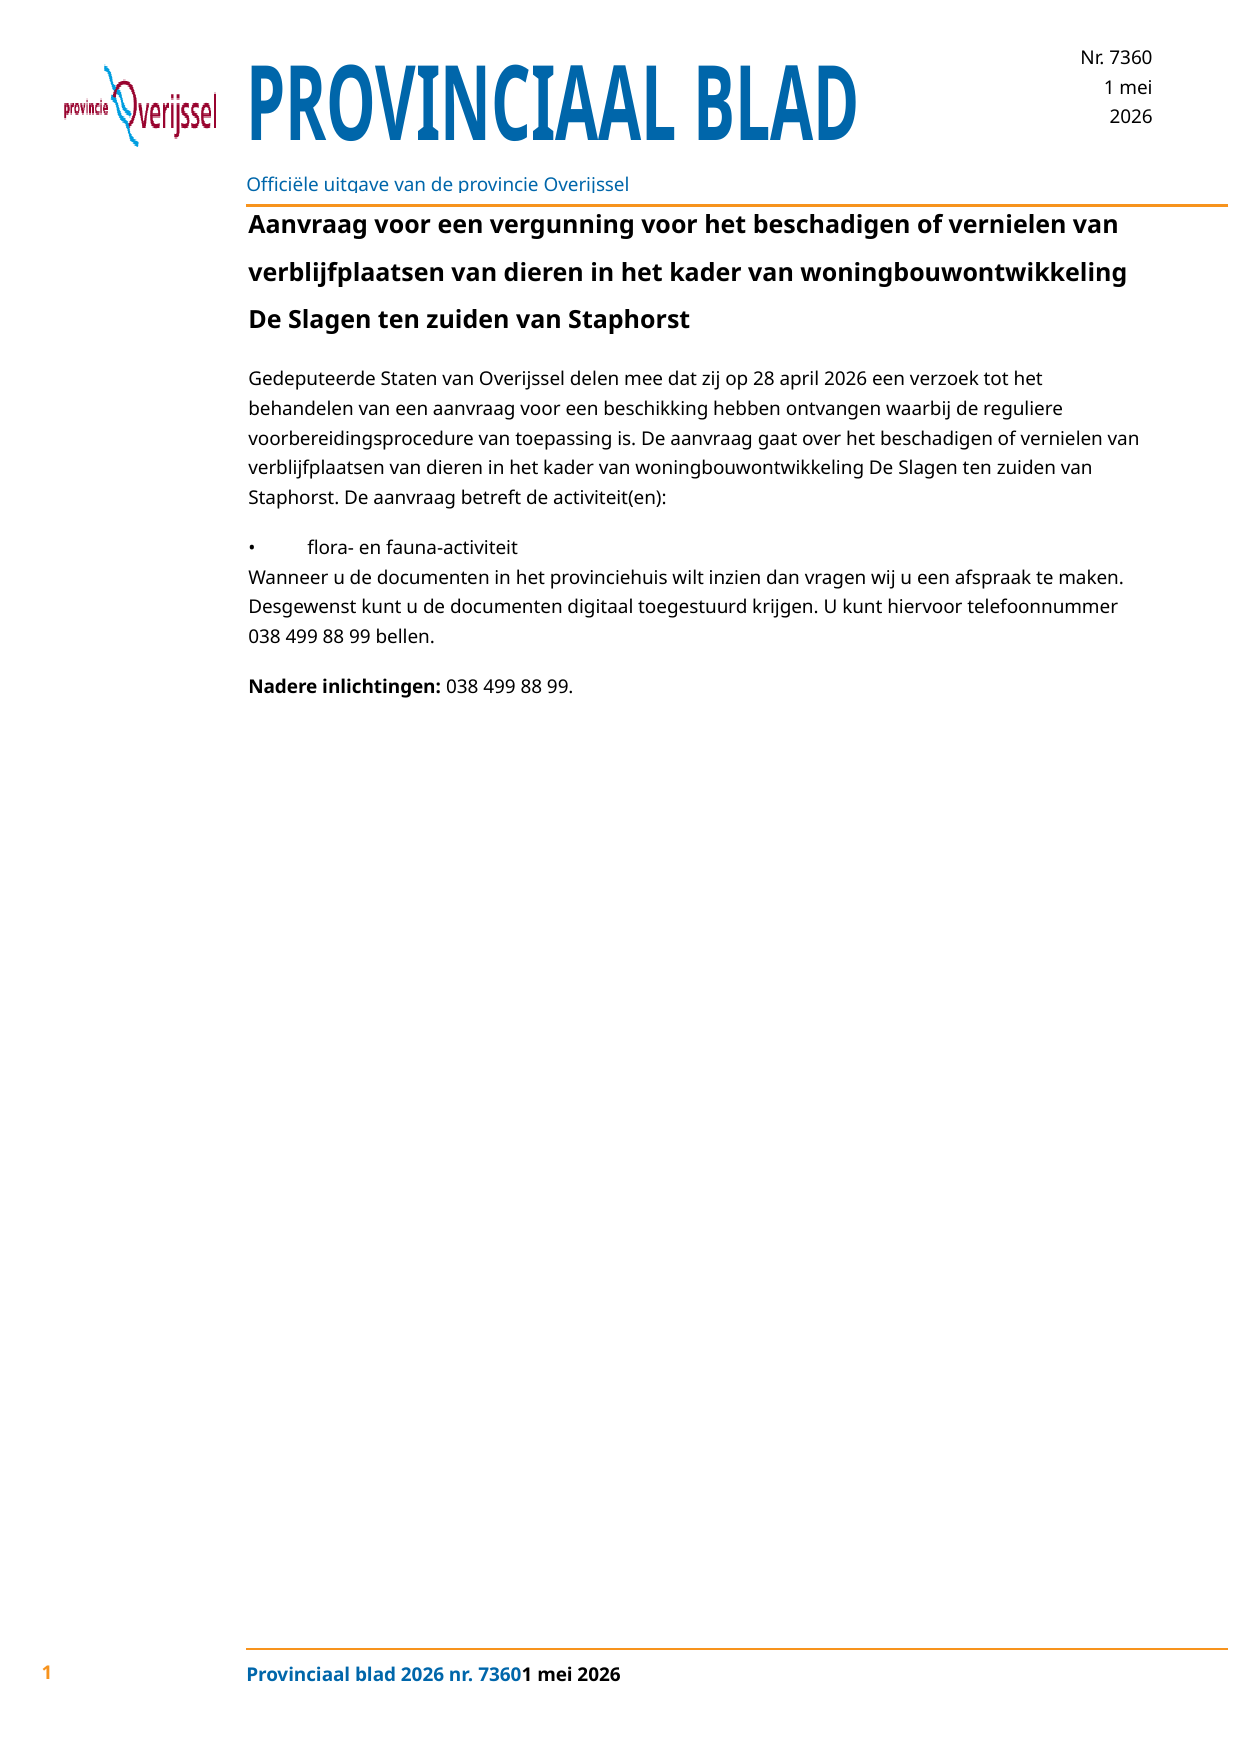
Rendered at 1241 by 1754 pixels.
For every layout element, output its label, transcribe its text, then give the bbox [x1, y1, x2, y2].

text Gedeputeerde Staten van Overijssel delen mee dat zij op 28 april 2026 een verzoek tot het behandelen van een aanvraag voor een beschikking hebben ontvangen waarbij de reguliere voorbereidingsprocedure van toepassing is. De aanvraag gaat over het beschadigen of vernielen van verblijfplaatsen van dieren in het kader van woningbouwontwikkeling De Slagen ten zuiden van Staphorst. De aanvraag betreft de activiteit(en): [248, 366, 1152, 509]
picture [41, 47, 231, 172]
text Aanvraag voor een vergunning voor het beschadigen of vernielen van verblijfplaatsen van dieren in het kader van woningbouwontwikkeling De Slagen ten zuiden van Staphorst [248, 207, 1152, 336]
text Nadere inlichtingen: 038 499 88 99. [248, 673, 1152, 699]
text Wanneer u de documenten in het provinciehuis wilt inzien dan vragen wij u een afspraak te maken. Desgewenst kunt u de documenten digitaal toegestuurd krijgen. U kunt hiervoor telefoonnummer 038 499 88 99 bellen. [248, 564, 1152, 649]
list flora- en fauna-activiteit [248, 534, 1152, 560]
